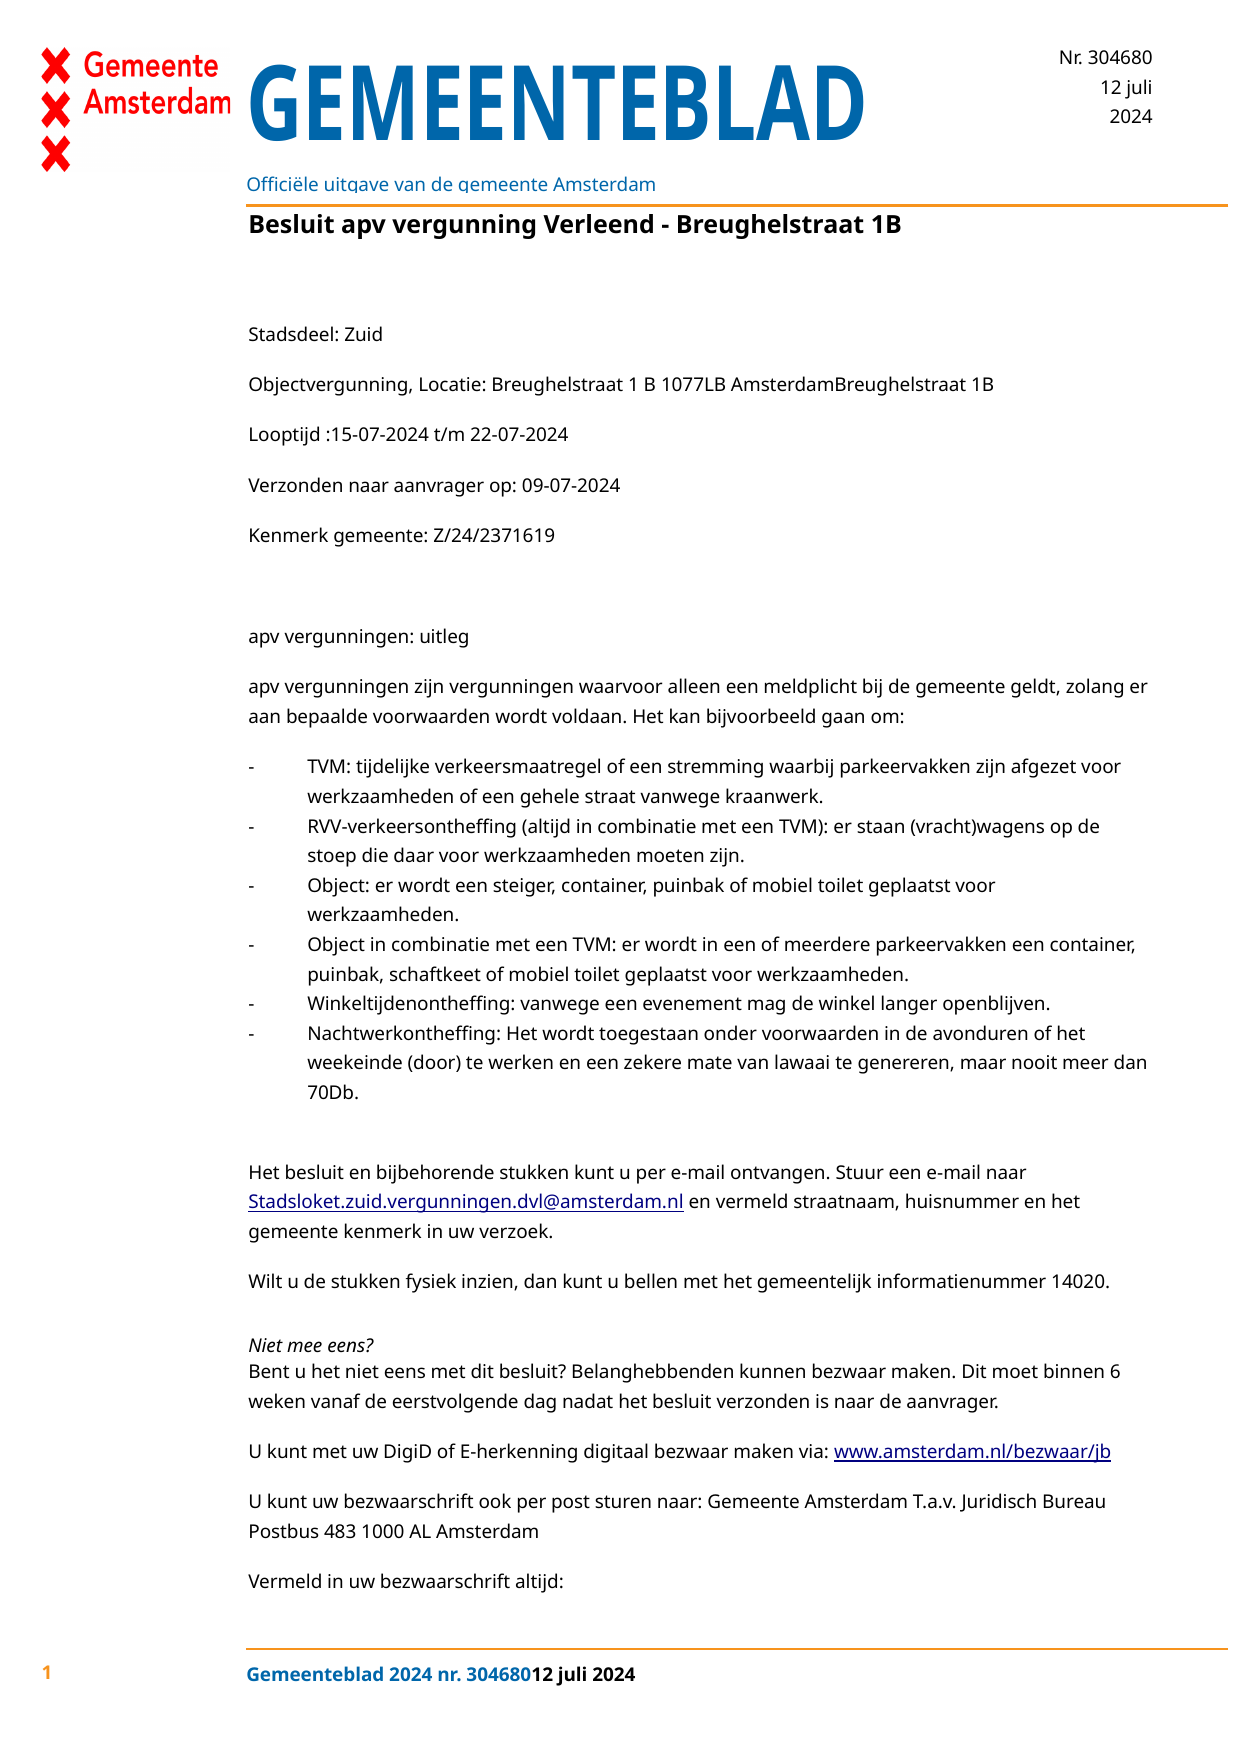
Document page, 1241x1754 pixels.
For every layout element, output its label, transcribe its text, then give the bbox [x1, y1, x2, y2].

text Het besluit en bijbehorende stukken kunt u per e-mail ontvangen. Stuur een e-mail naar Stadsloket.zuid.vergunningen.dvl@amsterdam.nl en vermeld straatnaam, huisnummer en het gemeente kenmerk in uw verzoek. [248, 1159, 1152, 1244]
text Wilt u de stukken fysiek inzien, dan kunt u bellen met het gemeentelijk informatienummer 14020. [248, 1269, 1152, 1294]
list Object in combinatie met een TVM: er wordt in een of meerdere parkeervakken een container, puinbak, schaftkeet of mobiel toilet geplaatst voor werkzaamheden. [248, 931, 1152, 986]
text Bent u het niet eens met dit besluit? Belanghebbenden kunnen bezwaar maken. Dit moet binnen 6 weken vanaf de eerstvolgende dag nadat het besluit verzonden is naar de aanvrager. [248, 1358, 1152, 1414]
text Objectvergunning, Locatie: Breughelstraat 1 B 1077LB AmsterdamBreughelstraat 1B [248, 371, 1152, 397]
list Nachtwerkontheffing: Het wordt toegestaan onder voorwaarden in de avonduren of het weekeinde (door) te werken en een zekere mate van lawaai te genereren, maar nooit meer dan 70Db. [248, 1020, 1152, 1105]
text Niet mee eens? [248, 1333, 1152, 1358]
list RVV-verkeersontheffing (altijd in combinatie met een TVM): er staan (vracht)wagens op de stoep die daar voor werkzaamheden moeten zijn. [248, 813, 1152, 868]
text Besluit apv vergunning Verleend - Breughelstraat 1B [248, 207, 1152, 241]
text U kunt uw bezwaarschrift ook per post sturen naar: Gemeente Amsterdam T.a.v. Juridisch Bureau Postbus 483 1000 AL Amsterdam [248, 1489, 1152, 1544]
text Stadsdeel: Zuid [248, 321, 1152, 346]
text Kenmerk gemeente: Z/24/2371619 [248, 522, 1152, 548]
text Verzonden naar aanvrager op: 09-07-2024 [248, 472, 1152, 498]
text apv vergunningen: uitleg [248, 623, 1152, 649]
list TVM: tijdelijke verkeersmaatregel of een stremming waarbij parkeervakken zijn afgezet voor werkzaamheden of een gehele straat vanwege kraanwerk. [248, 754, 1152, 809]
picture [41, 47, 231, 172]
list Object: er wordt een steiger, container, puinbak of mobiel toilet geplaatst voor werkzaamheden. [248, 872, 1152, 927]
list Winkeltijdenontheffing: vanwege een evenement mag de winkel langer openblijven. [248, 990, 1152, 1016]
text apv vergunningen zijn vergunningen waarvoor alleen een meldplicht bij de gemeente geldt, zolang er aan bepaalde voorwaarden wordt voldaan. Het kan bijvoorbeeld gaan om: [248, 674, 1152, 729]
text U kunt met uw DigiD of E-herkenning digitaal bezwaar maken via: www.amsterdam.nl/bezwaar/jb [248, 1438, 1152, 1464]
text Vermeld in uw bezwaarschrift altijd: [248, 1569, 1152, 1594]
text Looptijd :15-07-2024 t/m 22-07-2024 [248, 422, 1152, 447]
